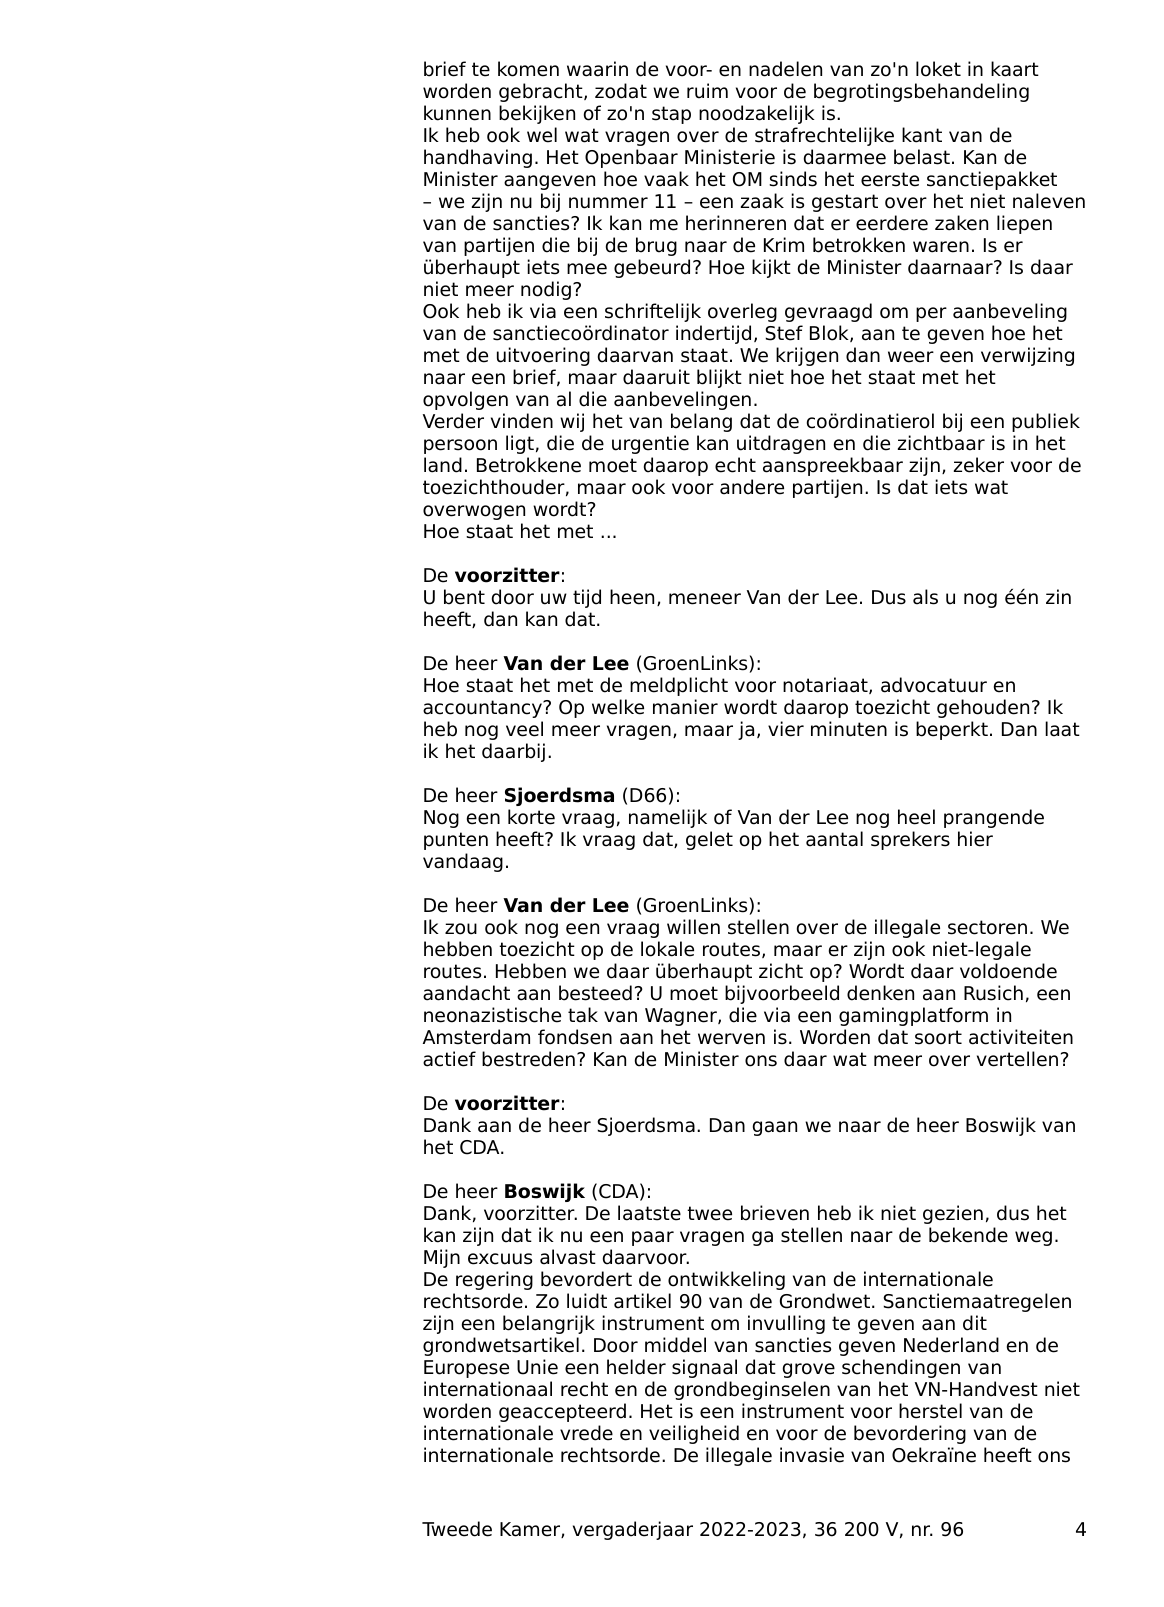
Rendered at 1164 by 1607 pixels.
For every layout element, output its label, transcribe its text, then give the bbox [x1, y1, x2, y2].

text U bent door uw tijd heen, meneer Van der Lee. Dus als u nog één zin heeft, dan kan dat. [422, 587, 1087, 631]
text De heer Boswijk (CDA): [422, 1181, 1087, 1203]
text De heer Van der Lee (GroenLinks): [422, 895, 1087, 917]
text Hoe staat het met ... [422, 521, 1087, 543]
text Nog een korte vraag, namelijk of Van der Lee nog heel prangende punten heeft? Ik vraag dat, gelet op het aantal sprekers hier vandaag. [422, 807, 1087, 873]
text brief te komen waarin de voor- en nadelen van zo'n loket in kaart worden gebracht, zodat we ruim voor de begrotingsbehandeling kunnen bekijken of zo'n stap noodzakelijk is. [422, 59, 1087, 125]
text Ik heb ook wel wat vragen over de strafrechtelijke kant van de handhaving. Het Openbaar Ministerie is daarmee belast. Kan de Minister aangeven hoe vaak het OM sinds het eerste sanctiepakket – we zijn nu bij nummer 11 – een zaak is gestart over het niet naleven van de sancties? Ik kan me herinneren dat er eerdere zaken liepen van partijen die bij de brug naar de Krim betrokken waren. Is er überhaupt iets mee gebeurd? Hoe kijkt de Minister daarnaar? Is daar niet meer nodig? [422, 125, 1087, 301]
text Ook heb ik via een schriftelijk overleg gevraagd om per aanbeveling van de sanctiecoördinator indertijd, Stef Blok, aan te geven hoe het met de uitvoering daarvan staat. We krijgen dan weer een verwijzing naar een brief, maar daaruit blijkt niet hoe het staat met het opvolgen van al die aanbevelingen. [422, 301, 1087, 411]
text De voorzitter: [422, 565, 1087, 587]
text Dank, voorzitter. De laatste twee brieven heb ik niet gezien, dus het kan zijn dat ik nu een paar vragen ga stellen naar de bekende weg. Mijn excuus alvast daarvoor. [422, 1203, 1087, 1269]
text De regering bevordert de ontwikkeling van de internationale rechtsorde. Zo luidt artikel 90 van de Grondwet. Sanctiemaatregelen zijn een belangrijk instrument om invulling te geven aan dit grondwetsartikel. Door middel van sancties geven Nederland en de Europese Unie een helder signaal dat grove schendingen van internationaal recht en de grondbeginselen van het VN-Handvest niet worden geaccepteerd. Het is een instrument voor herstel van de internationale vrede en veiligheid en voor de bevordering van de internationale rechtsorde. De illegale invasie van Oekraïne heeft ons [422, 1269, 1087, 1467]
text Hoe staat het met de meldplicht voor notariaat, advocatuur en accountancy? Op welke manier wordt daarop toezicht gehouden? Ik heb nog veel meer vragen, maar ja, vier minuten is beperkt. Dan laat ik het daarbij. [422, 675, 1087, 763]
text Dank aan de heer Sjoerdsma. Dan gaan we naar de heer Boswijk van het CDA. [422, 1115, 1087, 1159]
text De heer Sjoerdsma (D66): [422, 785, 1087, 807]
text De voorzitter: [422, 1093, 1087, 1115]
text De heer Van der Lee (GroenLinks): [422, 653, 1087, 675]
text Ik zou ook nog een vraag willen stellen over de illegale sectoren. We hebben toezicht op de lokale routes, maar er zijn ook niet-legale routes. Hebben we daar überhaupt zicht op? Wordt daar voldoende aandacht aan besteed? U moet bijvoorbeeld denken aan Rusich, een neonazistische tak van Wagner, die via een gamingplatform in Amsterdam fondsen aan het werven is. Worden dat soort activiteiten actief bestreden? Kan de Minister ons daar wat meer over vertellen? [422, 917, 1087, 1071]
text Verder vinden wij het van belang dat de coördinatierol bij een publiek persoon ligt, die de urgentie kan uitdragen en die zichtbaar is in het land. Betrokkene moet daarop echt aanspreekbaar zijn, zeker voor de toezichthouder, maar ook voor andere partijen. Is dat iets wat overwogen wordt? [422, 411, 1087, 521]
